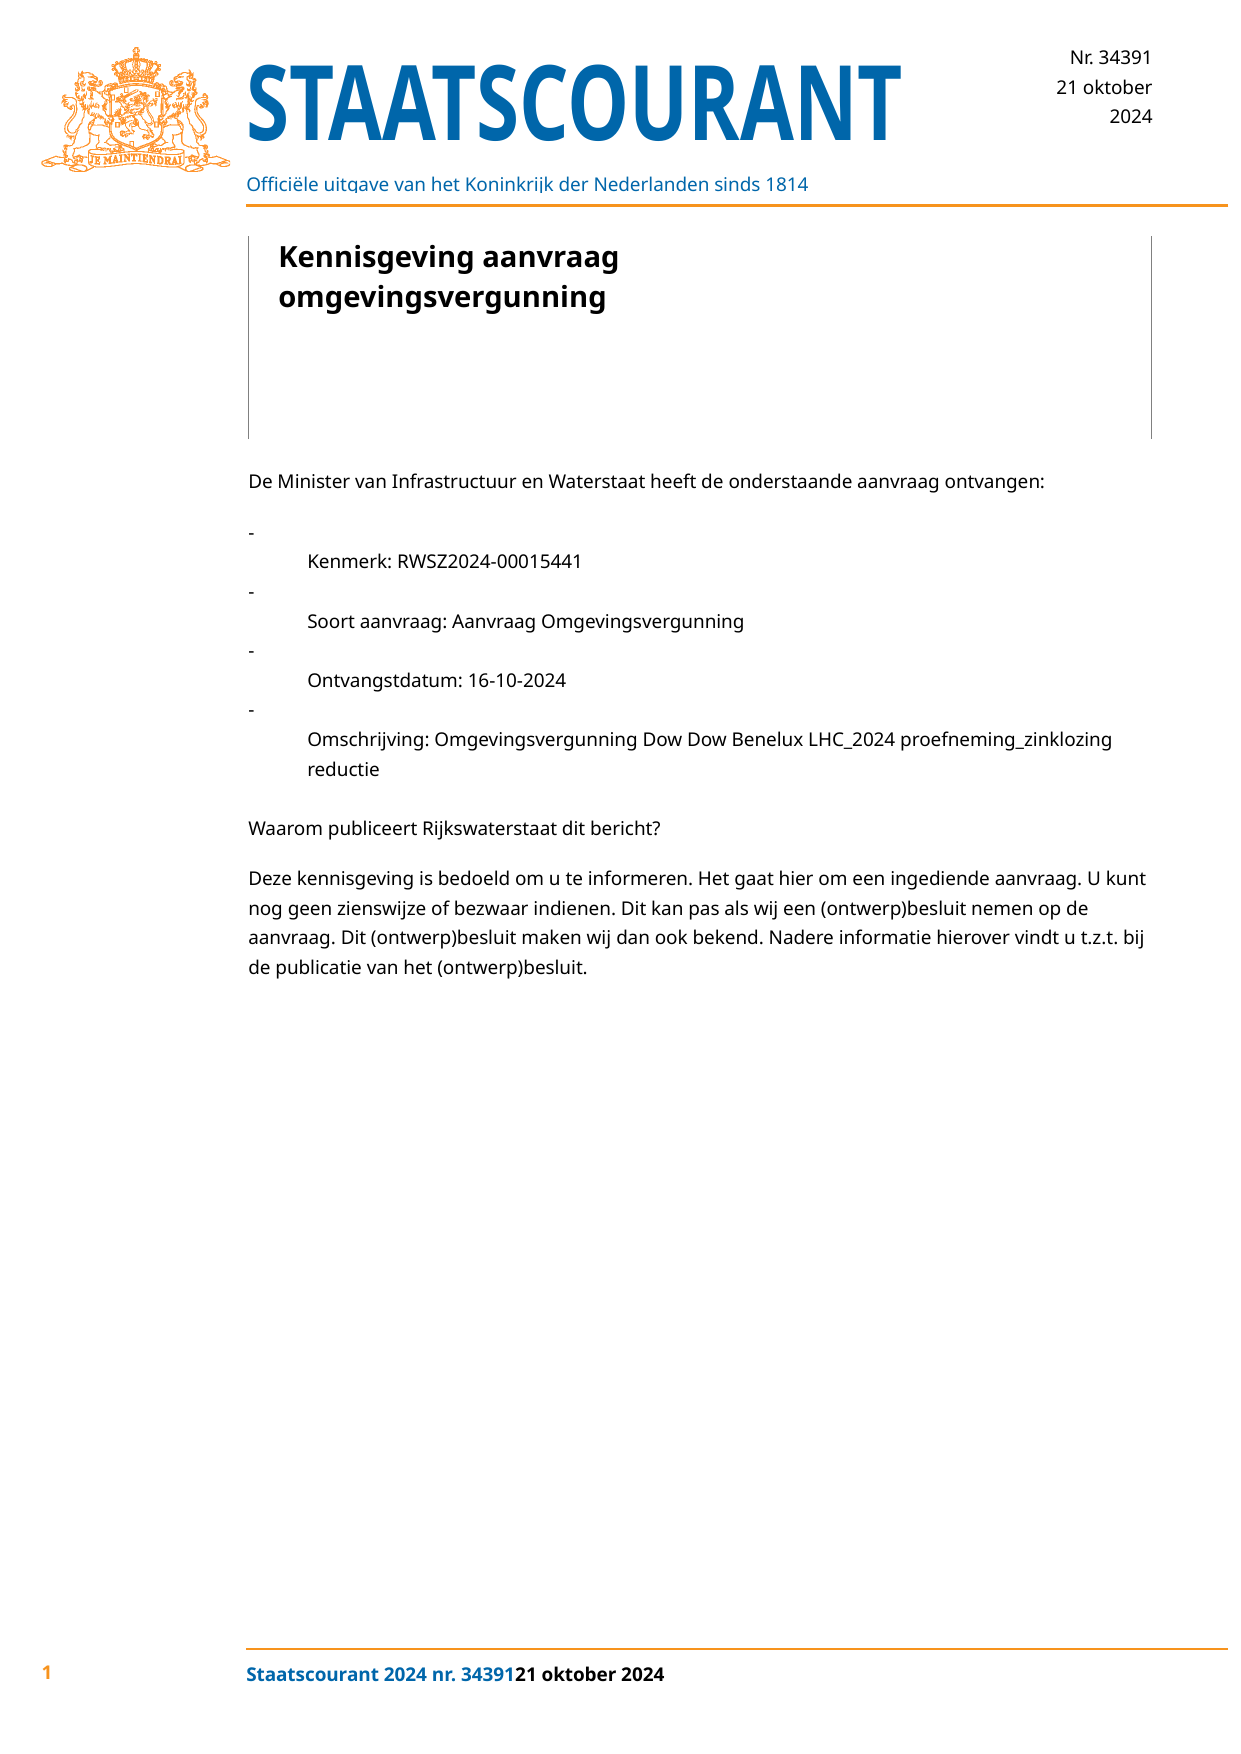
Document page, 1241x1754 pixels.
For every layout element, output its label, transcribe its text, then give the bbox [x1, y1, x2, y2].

list Kenmerk: RWSZ2024-00015441 [248, 549, 1152, 574]
table_header [1090, 236, 1151, 413]
text Waarom publiceert Rijkswaterstaat dit bericht? [248, 815, 1152, 841]
list Soort aanvraag: Aanvraag Omgevingsvergunning [248, 608, 1152, 633]
table_header Kennisgeving aanvraag omgevingsvergunning [249, 236, 850, 439]
table_header [850, 236, 912, 413]
text De Minister van Infrastructuur en Waterstaat heeft de onderstaande aanvraag ontvangen: [248, 469, 1152, 494]
list Ontvangstdatum: 16-10-2024 [248, 667, 1152, 693]
text Deze kennisgeving is bedoeld om u te informeren. Het gaat hier om een ingediende aanvraag. U kunt nog geen zienswijze of bezwaar indienen. Dit kan pas als wij een (ontwerp)besluit nemen op de aanvraag. Dit (ontwerp)besluit maken wij dan ook bekend. Nadere informatie hierover vindt u t.z.t. bij de publicatie van het (ontwerp)besluit. [248, 865, 1152, 980]
table_header [850, 414, 1151, 439]
list Omschrijving: Omgevingsvergunning Dow Dow Benelux LHC_2024 proefneming_zinklozing reductie [248, 726, 1152, 781]
picture [912, 236, 1090, 414]
picture [41, 47, 231, 172]
